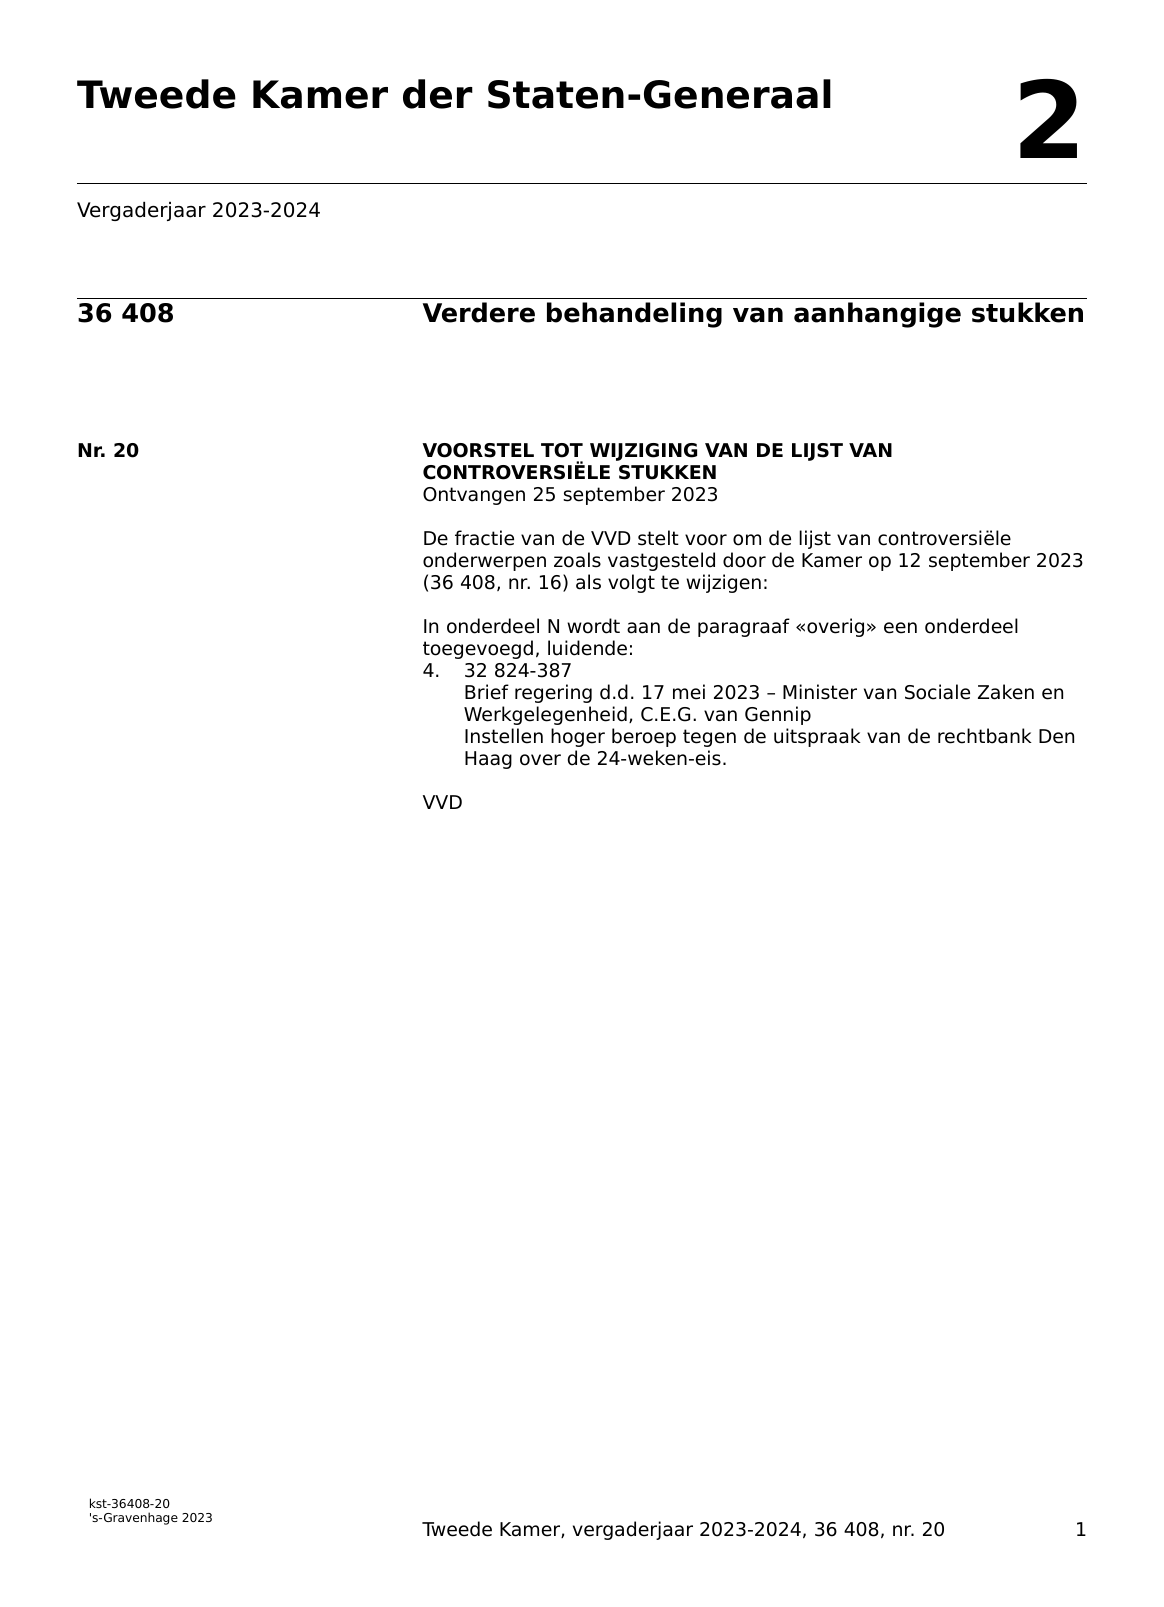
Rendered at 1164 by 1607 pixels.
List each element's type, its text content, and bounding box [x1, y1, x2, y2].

text De fractie van de VVD stelt voor om de lijst van controversiële onderwerpen zoals vastgesteld door de Kamer op 12 september 2023 (36 408, nr. 16) als volgt te wijzigen: [422, 528, 1087, 594]
text 's-Gravenhage 2023 [88, 1511, 323, 1525]
text Ontvangen 25 september 2023 [422, 484, 1087, 506]
text Instellen hoger beroep tegen de uitspraak van de rechtbank Den Haag over de 24-weken-eis. [464, 726, 1087, 770]
subtitle 36 408 Verdere behandeling van aanhangige stukken [77, 299, 1087, 329]
text In onderdeel N wordt aan de paragraaf «overig» een onderdeel toegevoegd, luidende: [422, 616, 1087, 660]
subtitle Nr. 20 VOORSTEL TOT WIJZIGING VAN DE LIJST VAN CONTROVERSIËLE STUKKEN [77, 440, 1087, 484]
table_header 2 [886, 59, 1087, 183]
text 4. 32 824-387 [422, 660, 1087, 682]
text kst-36408-20 [88, 1497, 323, 1511]
text Brief regering d.d. 17 mei 2023 – Minister van Sociale Zaken en Werkgelegenheid, C.E.G. van Gennip [464, 682, 1087, 726]
text VVD [422, 792, 1087, 814]
table_header Tweede Kamer der Staten-Generaal [77, 59, 886, 183]
table_cell Vergaderjaar 2023-2024 [77, 184, 1087, 298]
